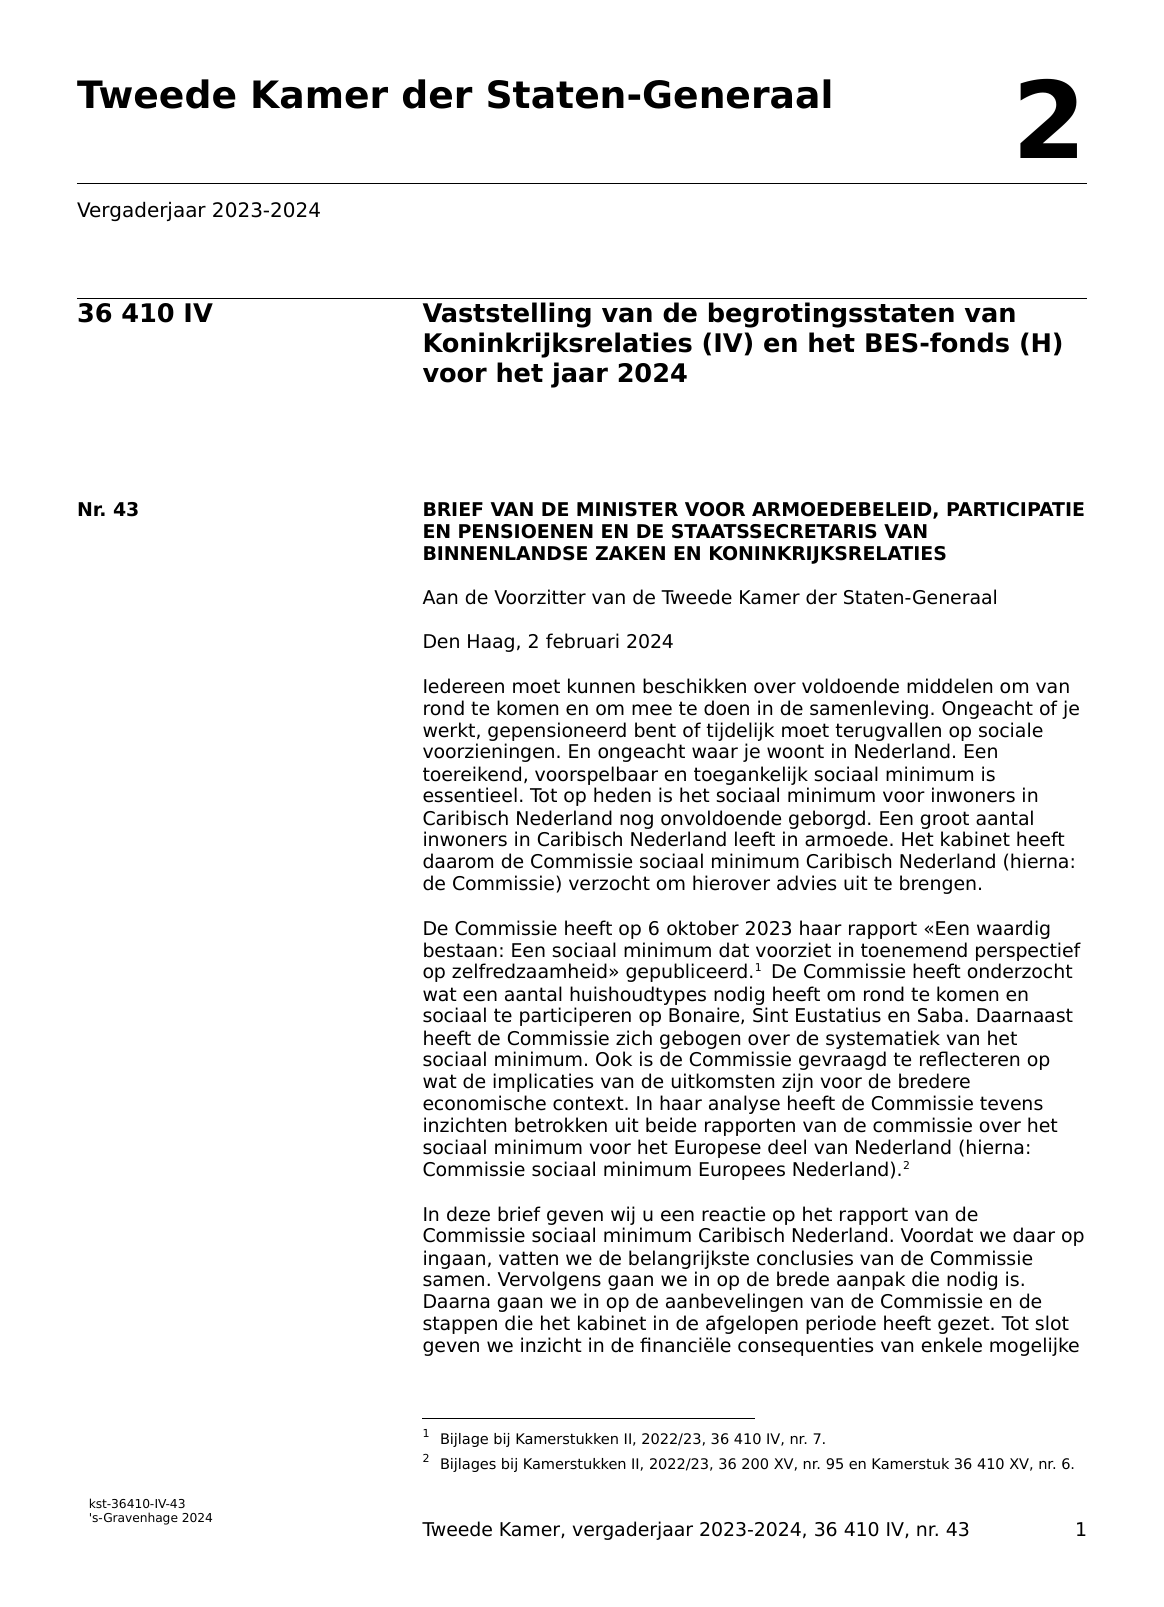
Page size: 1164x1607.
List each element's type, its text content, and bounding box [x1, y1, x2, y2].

text Den Haag, 2 februari 2024 [422, 631, 1087, 653]
text In deze brief geven wij u een reactie op het rapport van de Commissie sociaal minimum Caribisch Nederland. Voordat we daar op ingaan, vatten we de belangrijkste conclusies van de Commissie samen. Vervolgens gaan we in op de brede aanpak die nodig is. Daarna gaan we in op de aanbevelingen van de Commissie en de stappen die het kabinet in de afgelopen periode heeft gezet. Tot slot geven we inzicht in de financiële consequenties van enkele mogelijke [422, 1203, 1087, 1357]
text De Commissie heeft op 6 oktober 2023 haar rapport «Een waardig bestaan: Een sociaal minimum dat voorziet in toenemend perspectief op zelfredzaamheid» gepubliceerd. De Commissie heeft onderzocht wat een aantal huishoudtypes nodig heeft om rond te komen en sociaal te participeren op Bonaire, Sint Eustatius en Saba. Daarnaast heeft de Commissie zich gebogen over de systematiek van het sociaal minimum. Ook is de Commissie gevraagd te reflecteren op wat de implicaties van de uitkomsten zijn voor de bredere economische context. In haar analyse heeft de Commissie tevens inzichten betrokken uit beide rapporten van de commissie over het sociaal minimum voor het Europese deel van Nederland (hierna: Commissie sociaal minimum Europees Nederland). [422, 917, 1087, 1181]
table_cell Vergaderjaar 2023-2024 [77, 184, 1087, 298]
text 's-Gravenhage 2024 [88, 1511, 323, 1525]
text kst-36410-IV-43 [88, 1497, 323, 1511]
text Iedereen moet kunnen beschikken over voldoende middelen om van rond te komen en om mee te doen in de samenleving. Ongeacht of je werkt, gepensioneerd bent of tijdelijk moet terugvallen op sociale voorzieningen. En ongeacht waar je woont in Nederland. Een toereikend, voorspelbaar en toegankelijk sociaal minimum is essentieel. Tot op heden is het sociaal minimum voor inwoners in Caribisch Nederland nog onvoldoende geborgd. Een groot aantal inwoners in Caribisch Nederland leeft in armoede. Het kabinet heeft daarom de Commissie sociaal minimum Caribisch Nederland (hierna: de Commissie) verzocht om hierover advies uit te brengen. [422, 676, 1087, 895]
subtitle 36 410 IV Vaststelling van de begrotingsstaten van Koninkrijksrelaties (IV) en het BES-fonds (H) voor het jaar 2024 [77, 299, 1087, 388]
text Bijlages bij Kamerstukken II, 2022/23, 36 200 XV, nr. 95 en Kamerstuk 36 410 XV, nr. 6. [422, 1452, 1087, 1474]
table_header 2 [886, 59, 1087, 183]
text Aan de Voorzitter van de Tweede Kamer der Staten-Generaal [422, 587, 1087, 609]
text Bijlage bij Kamerstukken II, 2022/23, 36 410 IV, nr. 7. [422, 1427, 1087, 1449]
subtitle Nr. 43 BRIEF VAN DE MINISTER VOOR ARMOEDEBELEID, PARTICIPATIE EN PENSIOENEN EN DE STAATSSECRETARIS VAN BINNENLANDSE ZAKEN EN KONINKRIJKSRELATIES [77, 499, 1087, 565]
table_header Tweede Kamer der Staten-Generaal [77, 59, 886, 183]
